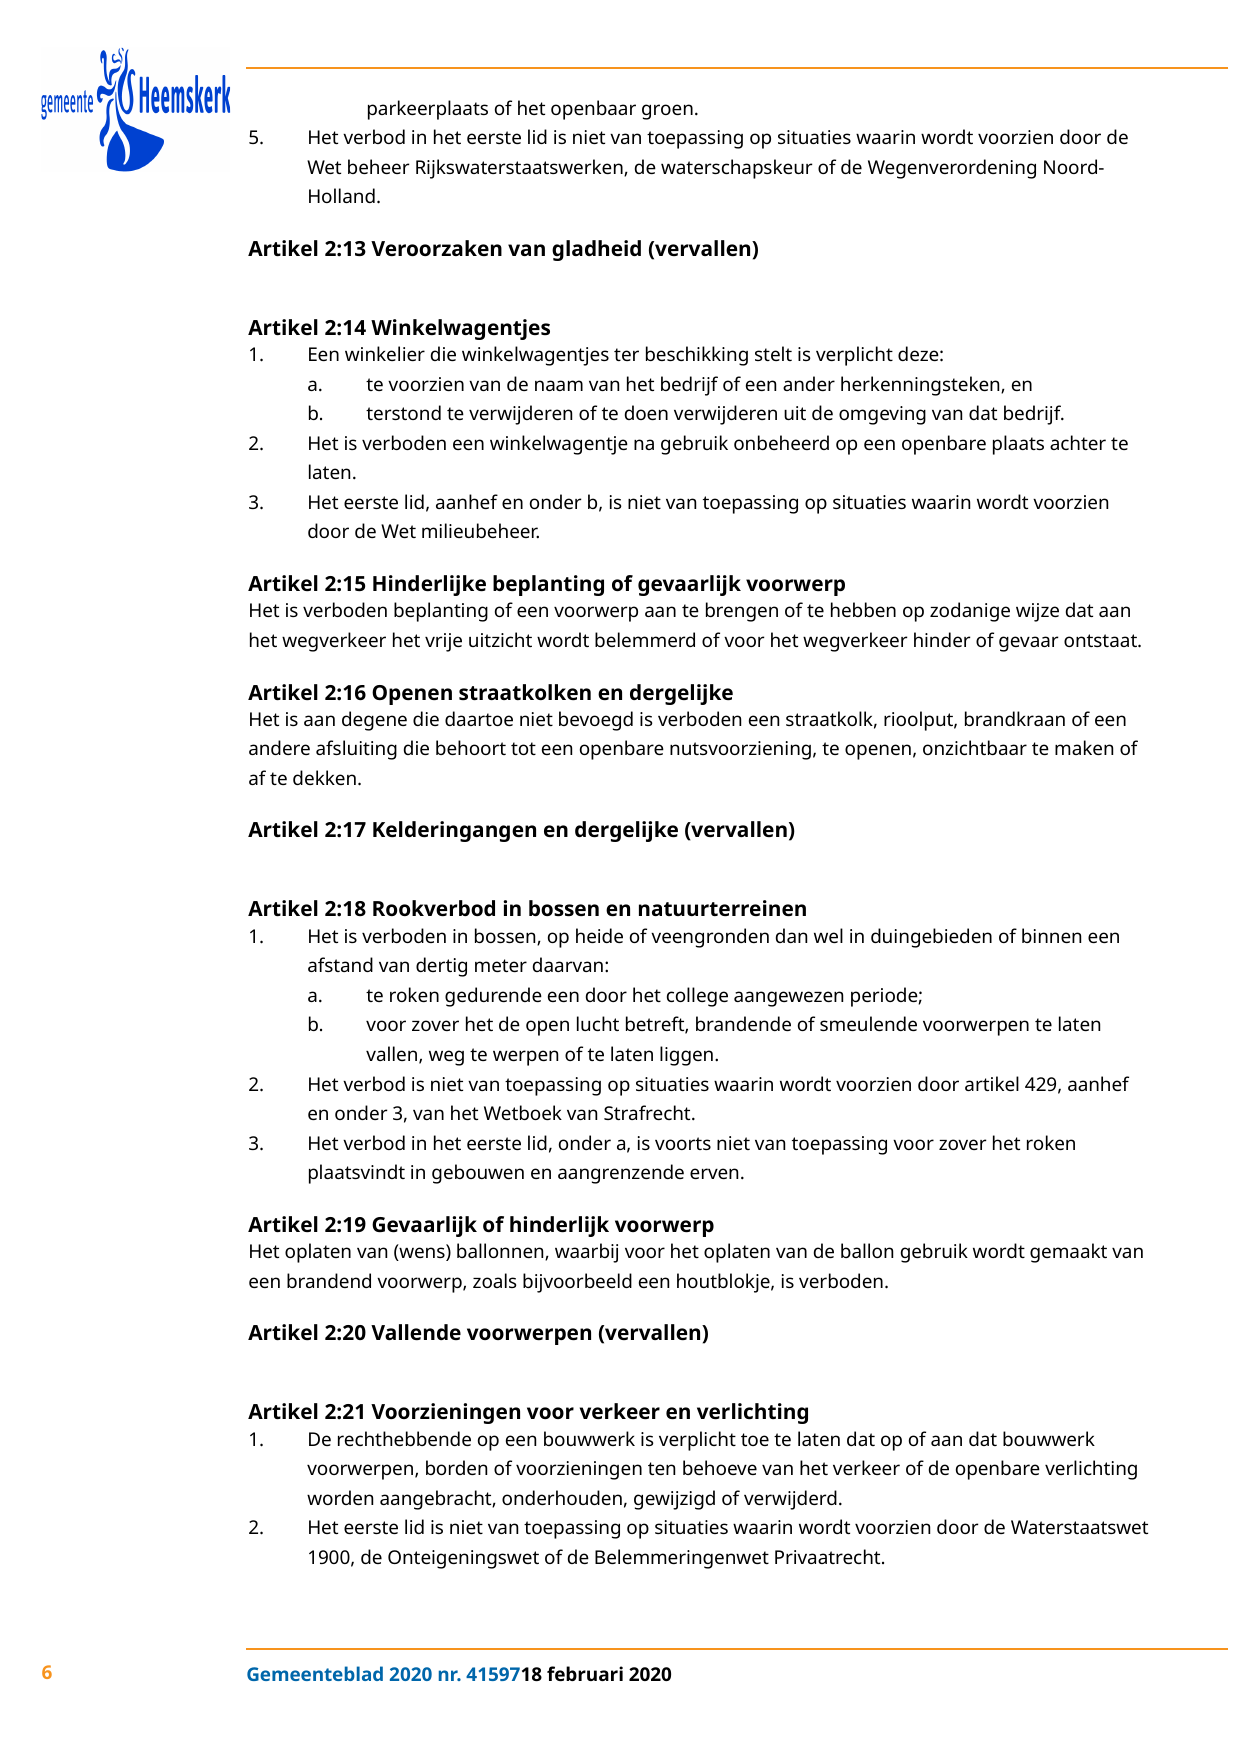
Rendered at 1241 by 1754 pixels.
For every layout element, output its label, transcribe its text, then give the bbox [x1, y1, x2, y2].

text Het is aan degene die daartoe niet bevoegd is verboden een straatkolk, rioolput, brandkraan of een andere afsluiting die behoort tot een openbare nutsvoorziening, te openen, onzichtbaar te maken of af te dekken. [248, 706, 1152, 791]
text Het is verboden beplanting of een voorwerp aan te brengen of te hebben op zodanige wijze dat aan het wegverkeer het vrije uitzicht wordt belemmerd of voor het wegverkeer hinder of gevaar ontstaat. [248, 598, 1152, 653]
list Het verbod is niet van toepassing op situaties waarin wordt voorzien door artikel 429, aanhef en onder 3, van het Wetboek van Strafrecht. [248, 1071, 1152, 1126]
list Het is verboden een winkelwagentje na gebruik onbeheerd op een openbare plaats achter te laten. [248, 430, 1152, 485]
list Het eerste lid is niet van toepassing op situaties waarin wordt voorzien door de Waterstaatswet 1900, de Onteigeningswet of de Belemmeringenwet Privaatrecht. [248, 1514, 1152, 1570]
picture [41, 47, 231, 172]
text Artikel 2:19 Gevaarlijk of hinderlijk voorwerp [248, 1210, 1152, 1238]
text Artikel 2:18 Rookverbod in bossen en natuurterreinen [248, 894, 1152, 923]
text Artikel 2:20 Vallende voorwerpen (vervallen) [248, 1318, 1152, 1347]
list Het is verboden in bossen, op heide of veengronden dan wel in duingebieden of binnen een afstand van dertig meter daarvan: [248, 923, 1152, 978]
text Het oplaten van (wens) ballonnen, waarbij voor het oplaten van de ballon gebruik wordt gemaakt van een brandend voorwerp, zoals bijvoorbeeld een houtblokje, is verboden. [248, 1238, 1152, 1294]
list Het eerste lid, aanhef en onder b, is niet van toepassing op situaties waarin wordt voorzien door de Wet milieubeheer. [248, 489, 1152, 544]
text Artikel 2:17 Kelderingangen en dergelijke (vervallen) [248, 816, 1152, 844]
list Het verbod in het eerste lid, onder a, is voorts niet van toepassing voor zover het roken plaatsvindt in gebouwen en aangrenzende erven. [248, 1130, 1152, 1185]
list parkeerplaats of het openbaar groen. [307, 95, 1152, 121]
list Het verbod in het eerste lid is niet van toepassing op situaties waarin wordt voorzien door de Wet beheer Rijkswaterstaatswerken, de waterschapskeur of de Wegenverordening Noord- Holland. [248, 124, 1152, 209]
list De rechthebbende op een bouwwerk is verplicht toe te laten dat op of aan dat bouwwerk voorwerpen, borden of voorzieningen ten behoeve van het verkeer of de openbare verlichting worden aangebracht, onderhouden, gewijzigd of verwijderd. [248, 1426, 1152, 1511]
text Artikel 2:14 Winkelwagentjes [248, 313, 1152, 341]
text Artikel 2:13 Veroorzaken van gladheid (vervallen) [248, 234, 1152, 262]
list te voorzien van de naam van het bedrijf of een ander herkenningsteken, en [307, 371, 1152, 397]
text Artikel 2:21 Voorzieningen voor verkeer en verlichting [248, 1397, 1152, 1426]
text Artikel 2:15 Hinderlijke beplanting of gevaarlijk voorwerp [248, 569, 1152, 598]
list Een winkelier die winkelwagentjes ter beschikking stelt is verplicht deze: [248, 341, 1152, 367]
list te roken gedurende een door het college aangewezen periode; [307, 982, 1152, 1008]
list voor zover het de open lucht betreft, brandende of smeulende voorwerpen te laten vallen, weg te werpen of te laten liggen. [307, 1012, 1152, 1067]
list terstond te verwijderen of te doen verwijderen uit de omgeving van dat bedrijf. [307, 400, 1152, 426]
text Artikel 2:16 Openen straatkolken en dergelijke [248, 678, 1152, 706]
